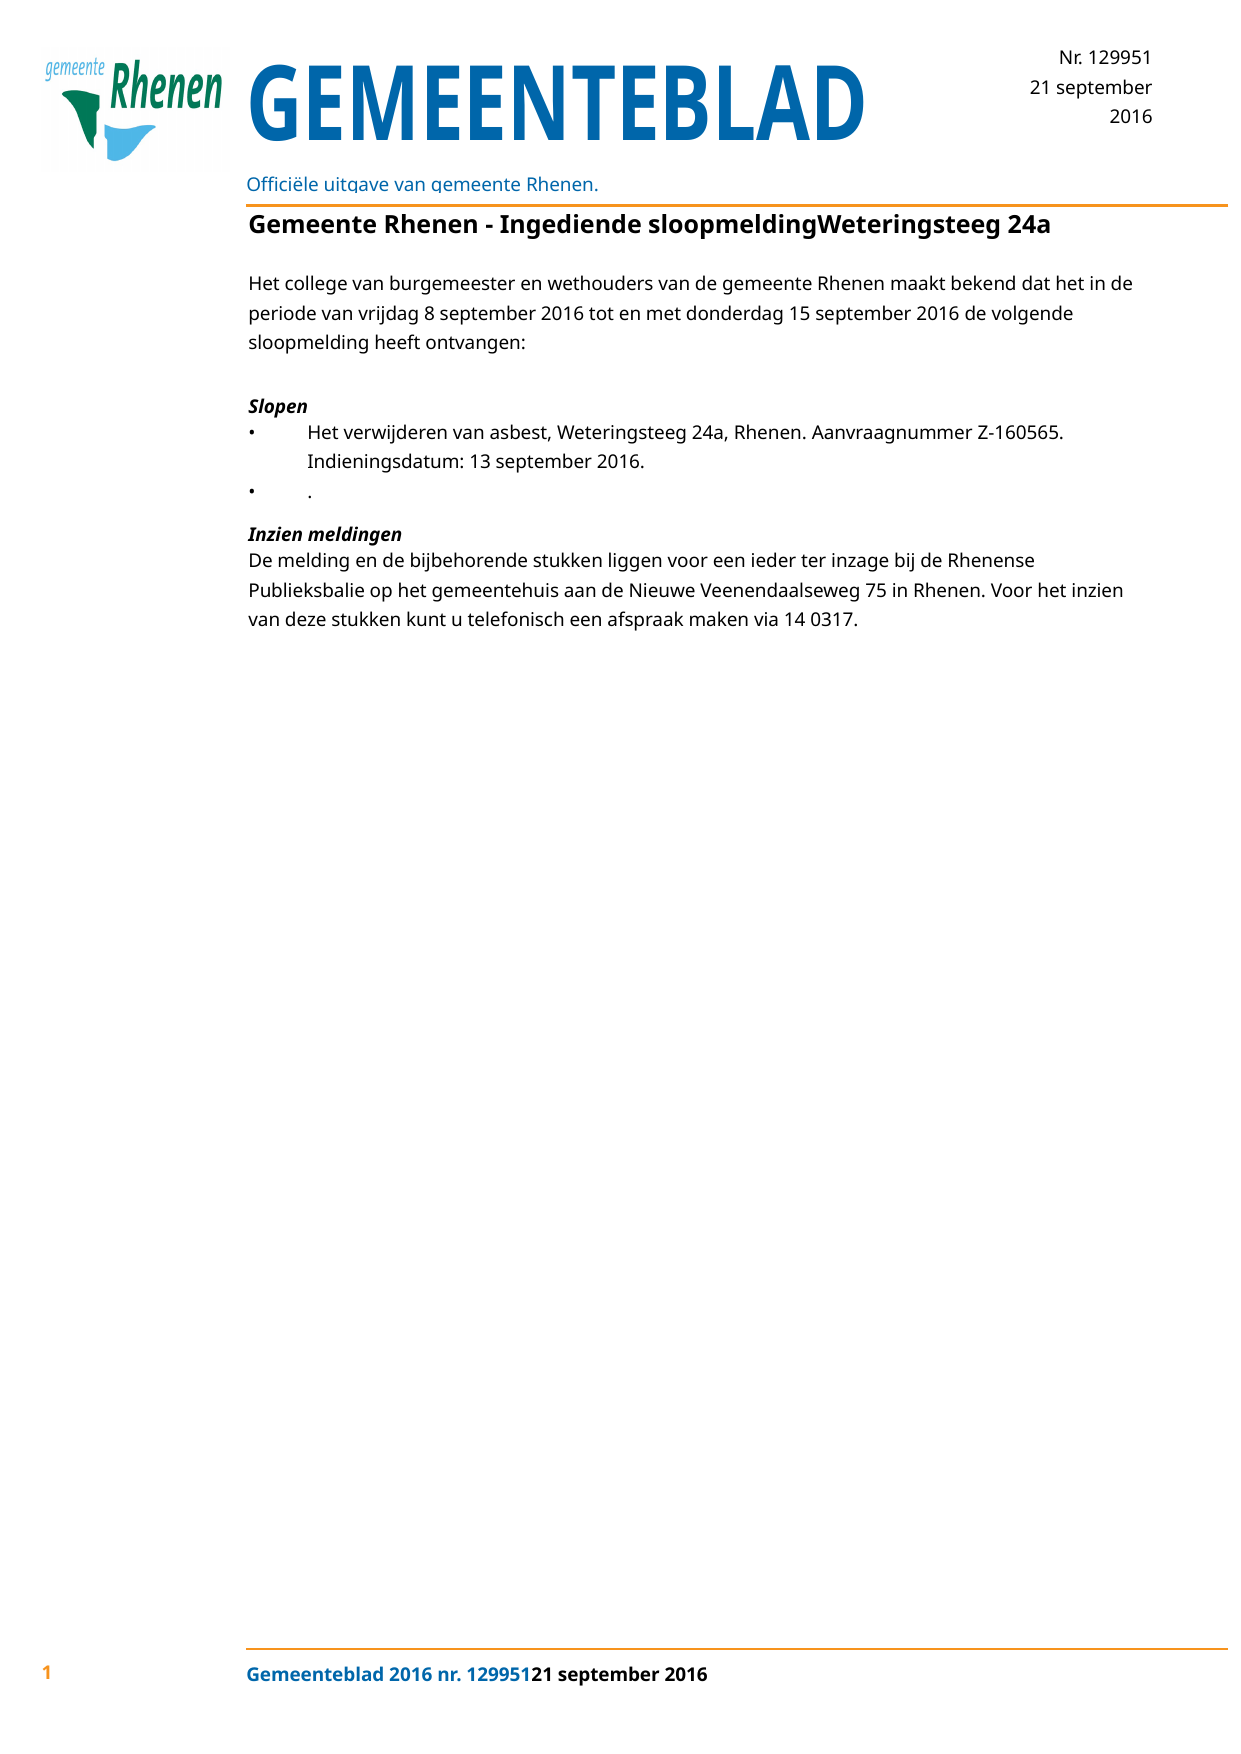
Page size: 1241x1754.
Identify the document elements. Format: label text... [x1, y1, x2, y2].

text Slopen [248, 393, 1152, 419]
text De melding en de bijbehorende stukken liggen voor een ieder ter inzage bij de Rhenense Publieksbalie op het gemeentehuis aan de Nieuwe Veenendaalseweg 75 in Rhenen. Voor het inzien van deze stukken kunt u telefonisch een afspraak maken via 14 0317. [248, 547, 1152, 632]
text Het college van burgemeester en wethouders van de gemeente Rhenen maakt bekend dat het in de periode van vrijdag 8 september 2016 tot en met donderdag 15 september 2016 de volgende sloopmelding heeft ontvangen: [248, 270, 1152, 355]
list . [248, 478, 1152, 504]
text Inzien meldingen [248, 521, 1152, 547]
text Gemeente Rhenen - Ingediende sloopmeldingWeteringsteeg 24a [248, 207, 1152, 241]
list Het verwijderen van asbest, Weteringsteeg 24a, Rhenen. Aanvraagnummer Z-160565. Indieningsdatum: 13 september 2016. [248, 419, 1152, 474]
picture [41, 47, 231, 172]
